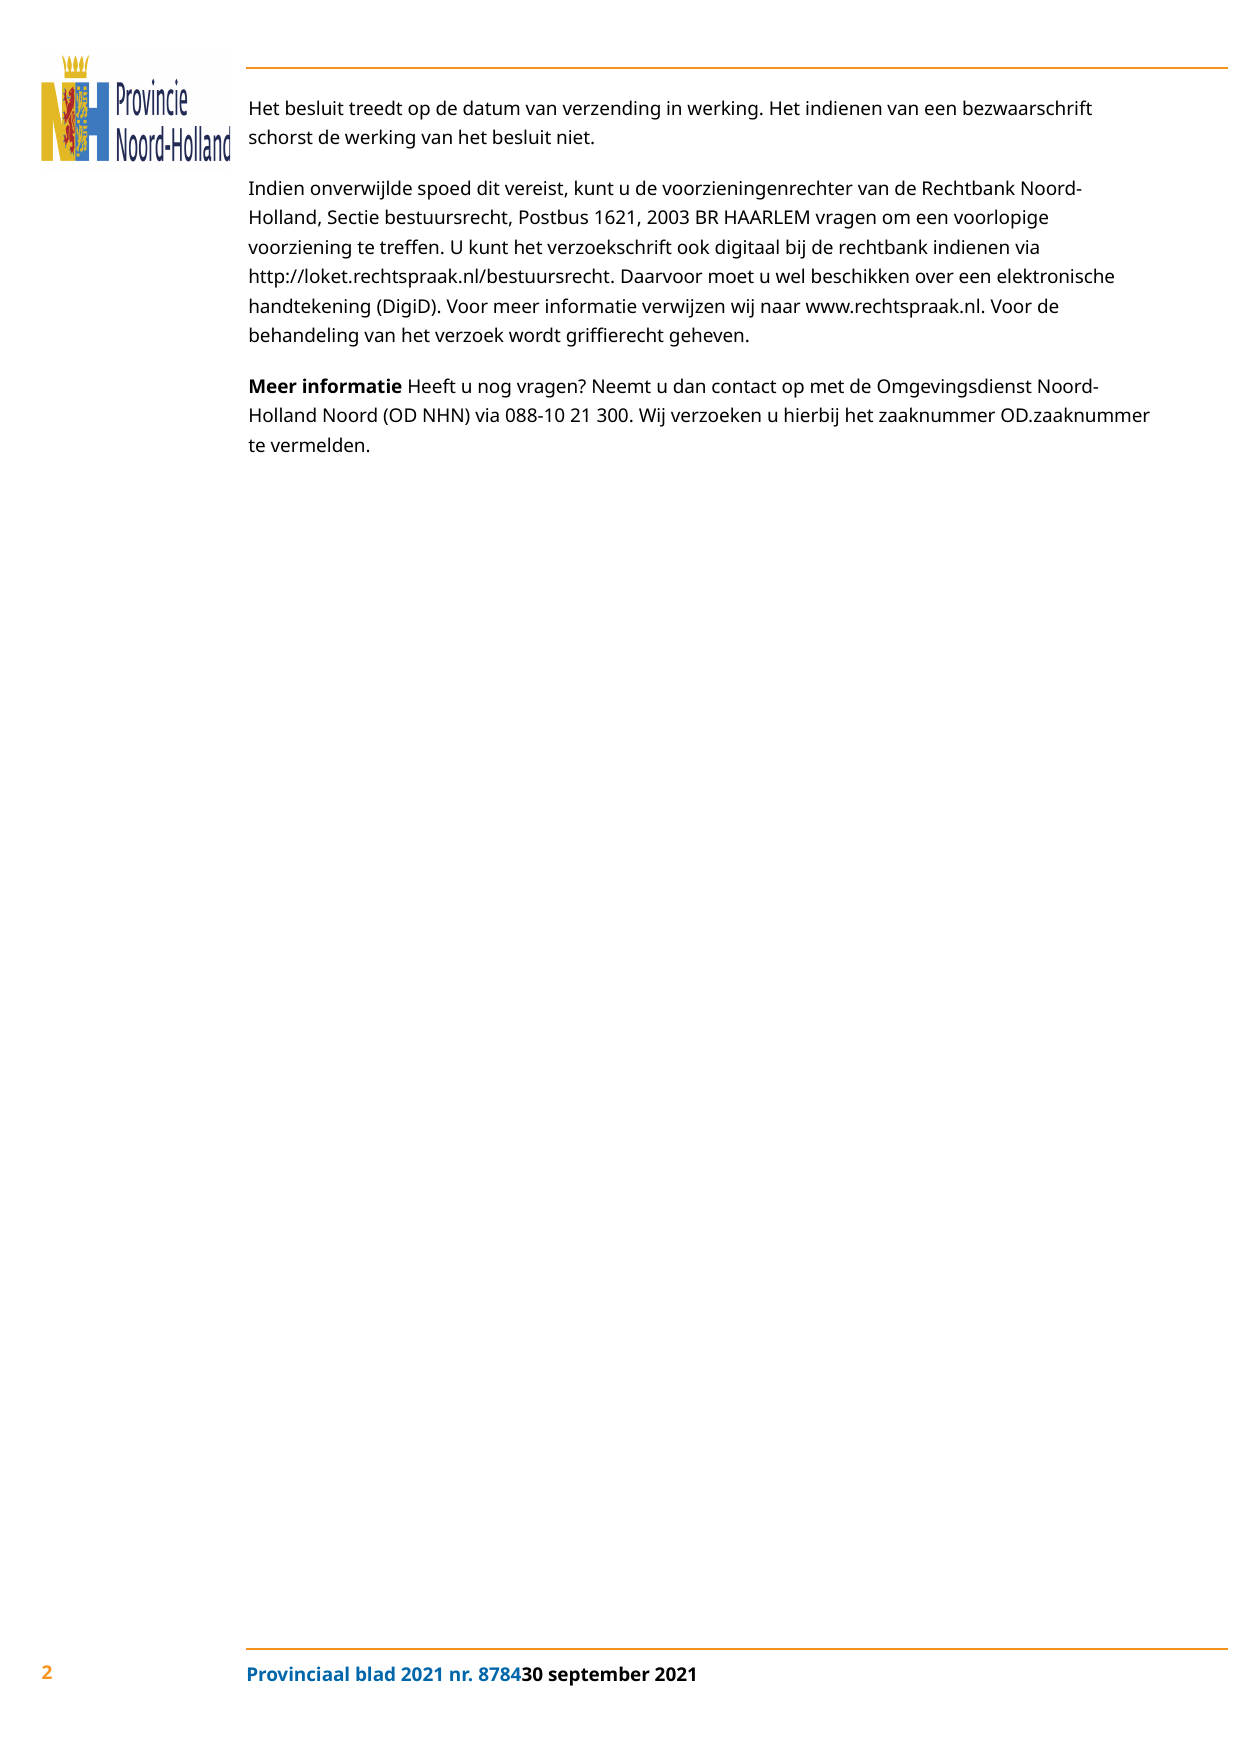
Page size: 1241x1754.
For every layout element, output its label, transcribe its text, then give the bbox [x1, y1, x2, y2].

text Het besluit treedt op de datum van verzending in werking. Het indienen van een bezwaarschrift schorst de werking van het besluit niet. [248, 95, 1152, 150]
text Indien onverwijlde spoed dit vereist, kunt u de voorzieningenrechter van de Rechtbank Noord-Holland, Sectie bestuursrecht, Postbus 1621, 2003 BR HAARLEM vragen om een voorlopige voorziening te treffen. U kunt het verzoekschrift ook digitaal bij de rechtbank indienen via http://loket.rechtspraak.nl/bestuursrecht. Daarvoor moet u wel beschikken over een elektronische handtekening (DigiD). Voor meer informatie verwijzen wij naar www.rechtspraak.nl. Voor de behandeling van het verzoek wordt griffierecht geheven. [248, 175, 1152, 348]
text Meer informatie Heeft u nog vragen? Neemt u dan contact op met de Omgevingsdienst Noord-Holland Noord (OD NHN) via 088-10 21 300. Wij verzoeken u hierbij het zaaknummer OD.zaaknummer te vermelden. [248, 373, 1152, 458]
picture [41, 47, 231, 172]
